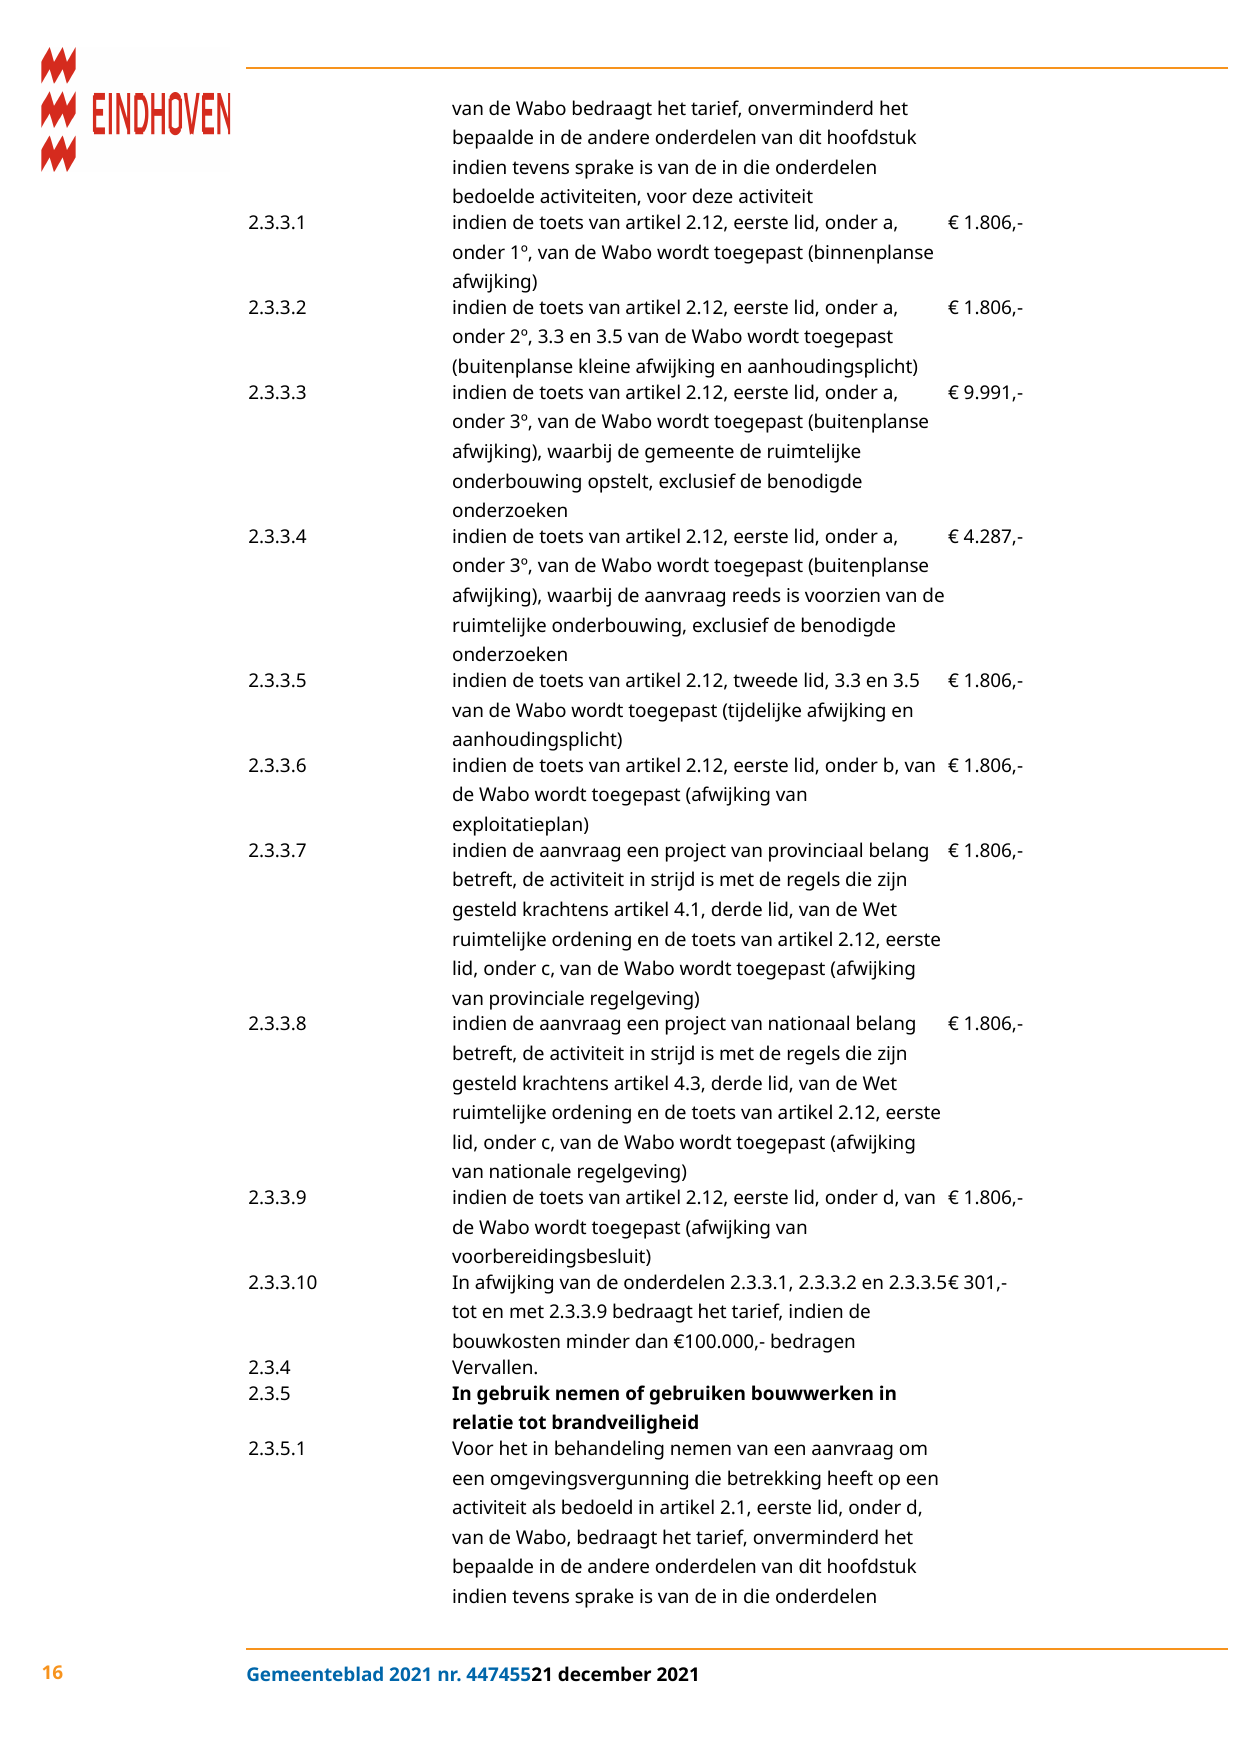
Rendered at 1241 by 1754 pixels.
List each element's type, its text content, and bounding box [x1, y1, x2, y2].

table_cell € 1.806,- [948, 1011, 1152, 1184]
table_cell 2.3.3.7 [248, 837, 452, 1011]
table_cell 2.3.3.8 [248, 1011, 452, 1184]
table_cell indien de toets van artikel 2.12, tweede lid, 3.3 en 3.5 van de Wabo wordt toegepast (tijdelijke afwijking en aanhoudingsplicht) [452, 667, 948, 752]
table_cell € 1.806,- [948, 209, 1152, 294]
table_cell In gebruik nemen of gebruiken bouwwerken in relatie tot brandveiligheid [452, 1380, 948, 1435]
table_cell € 1.806,- [948, 667, 1152, 752]
table_cell € 1.806,- [948, 837, 1152, 1011]
table_cell indien de aanvraag een project van nationaal belang betreft, de activiteit in strijd is met de regels die zijn gesteld krachtens artikel 4.3, derde lid, van de Wet ruimtelijke ordening en de toets van artikel 2.12, eerste lid, onder c, van de Wabo wordt toegepast (afwijking van nationale regelgeving) [452, 1011, 948, 1184]
table_cell € 1.806,- [948, 1184, 1152, 1269]
table_cell 2.3.3.9 [248, 1184, 452, 1269]
table_cell [948, 1354, 1152, 1380]
table_cell € 1.806,- [948, 294, 1152, 379]
table_cell 2.3.5.1 [248, 1435, 452, 1609]
table_cell 2.3.3.3 [248, 379, 452, 523]
table_cell indien de toets van artikel 2.12, eerste lid, onder a, onder 2º, 3.3 en 3.5 van de Wabo wordt toegepast (buitenplanse kleine afwijking en aanhoudingsplicht) [452, 294, 948, 379]
table_cell € 9.991,- [948, 379, 1152, 523]
table_cell indien de toets van artikel 2.12, eerste lid, onder a, onder 1º, van de Wabo wordt toegepast (binnenplanse afwijking) [452, 209, 948, 294]
table_cell indien de toets van artikel 2.12, eerste lid, onder a, onder 3º, van de Wabo wordt toegepast (buitenplanse afwijking), waarbij de aanvraag reeds is voorzien van de ruimtelijke onderbouwing, exclusief de benodigde onderzoeken [452, 523, 948, 667]
table_cell [248, 95, 452, 209]
table_cell van de Wabo bedraagt het tarief, onverminderd het bepaalde in de andere onderdelen van dit hoofdstuk indien tevens sprake is van de in die onderdelen bedoelde activiteiten, voor deze activiteit [452, 95, 948, 209]
table_cell € 301,- [948, 1269, 1152, 1354]
table_cell In afwijking van de onderdelen 2.3.3.1, 2.3.3.2 en 2.3.3.5 tot en met 2.3.3.9 bedraagt het tarief, indien de bouwkosten minder dan €100.000,- bedragen [452, 1269, 948, 1354]
table_cell € 1.806,- [948, 752, 1152, 837]
table_cell 2.3.3.5 [248, 667, 452, 752]
picture [41, 47, 231, 172]
table_cell 2.3.3.1 [248, 209, 452, 294]
table_cell 2.3.3.4 [248, 523, 452, 667]
table_cell [948, 1380, 1152, 1435]
table_cell [948, 95, 1152, 209]
table_cell Vervallen. [452, 1354, 948, 1380]
table_cell 2.3.4 [248, 1354, 452, 1380]
table_cell indien de aanvraag een project van provinciaal belang betreft, de activiteit in strijd is met de regels die zijn gesteld krachtens artikel 4.1, derde lid, van de Wet ruimtelijke ordening en de toets van artikel 2.12, eerste lid, onder c, van de Wabo wordt toegepast (afwijking van provinciale regelgeving) [452, 837, 948, 1011]
table_cell Voor het in behandeling nemen van een aanvraag om een omgevingsvergunning die betrekking heeft op een activiteit als bedoeld in artikel 2.1, eerste lid, onder d, van de Wabo, bedraagt het tarief, onverminderd het bepaalde in de andere onderdelen van dit hoofdstuk indien tevens sprake is van de in die onderdelen [452, 1435, 948, 1609]
table_cell 2.3.3.6 [248, 752, 452, 837]
table_cell 2.3.3.2 [248, 294, 452, 379]
table_cell [948, 1435, 1152, 1609]
table_cell 2.3.3.10 [248, 1269, 452, 1354]
table_cell indien de toets van artikel 2.12, eerste lid, onder a, onder 3º, van de Wabo wordt toegepast (buitenplanse afwijking), waarbij de gemeente de ruimtelijke onderbouwing opstelt, exclusief de benodigde onderzoeken [452, 379, 948, 523]
table_cell 2.3.5 [248, 1380, 452, 1435]
table_cell € 4.287,- [948, 523, 1152, 667]
table_cell indien de toets van artikel 2.12, eerste lid, onder d, van de Wabo wordt toegepast (afwijking van voorbereidingsbesluit) [452, 1184, 948, 1269]
table_cell indien de toets van artikel 2.12, eerste lid, onder b, van de Wabo wordt toegepast (afwijking van exploitatieplan) [452, 752, 948, 837]
